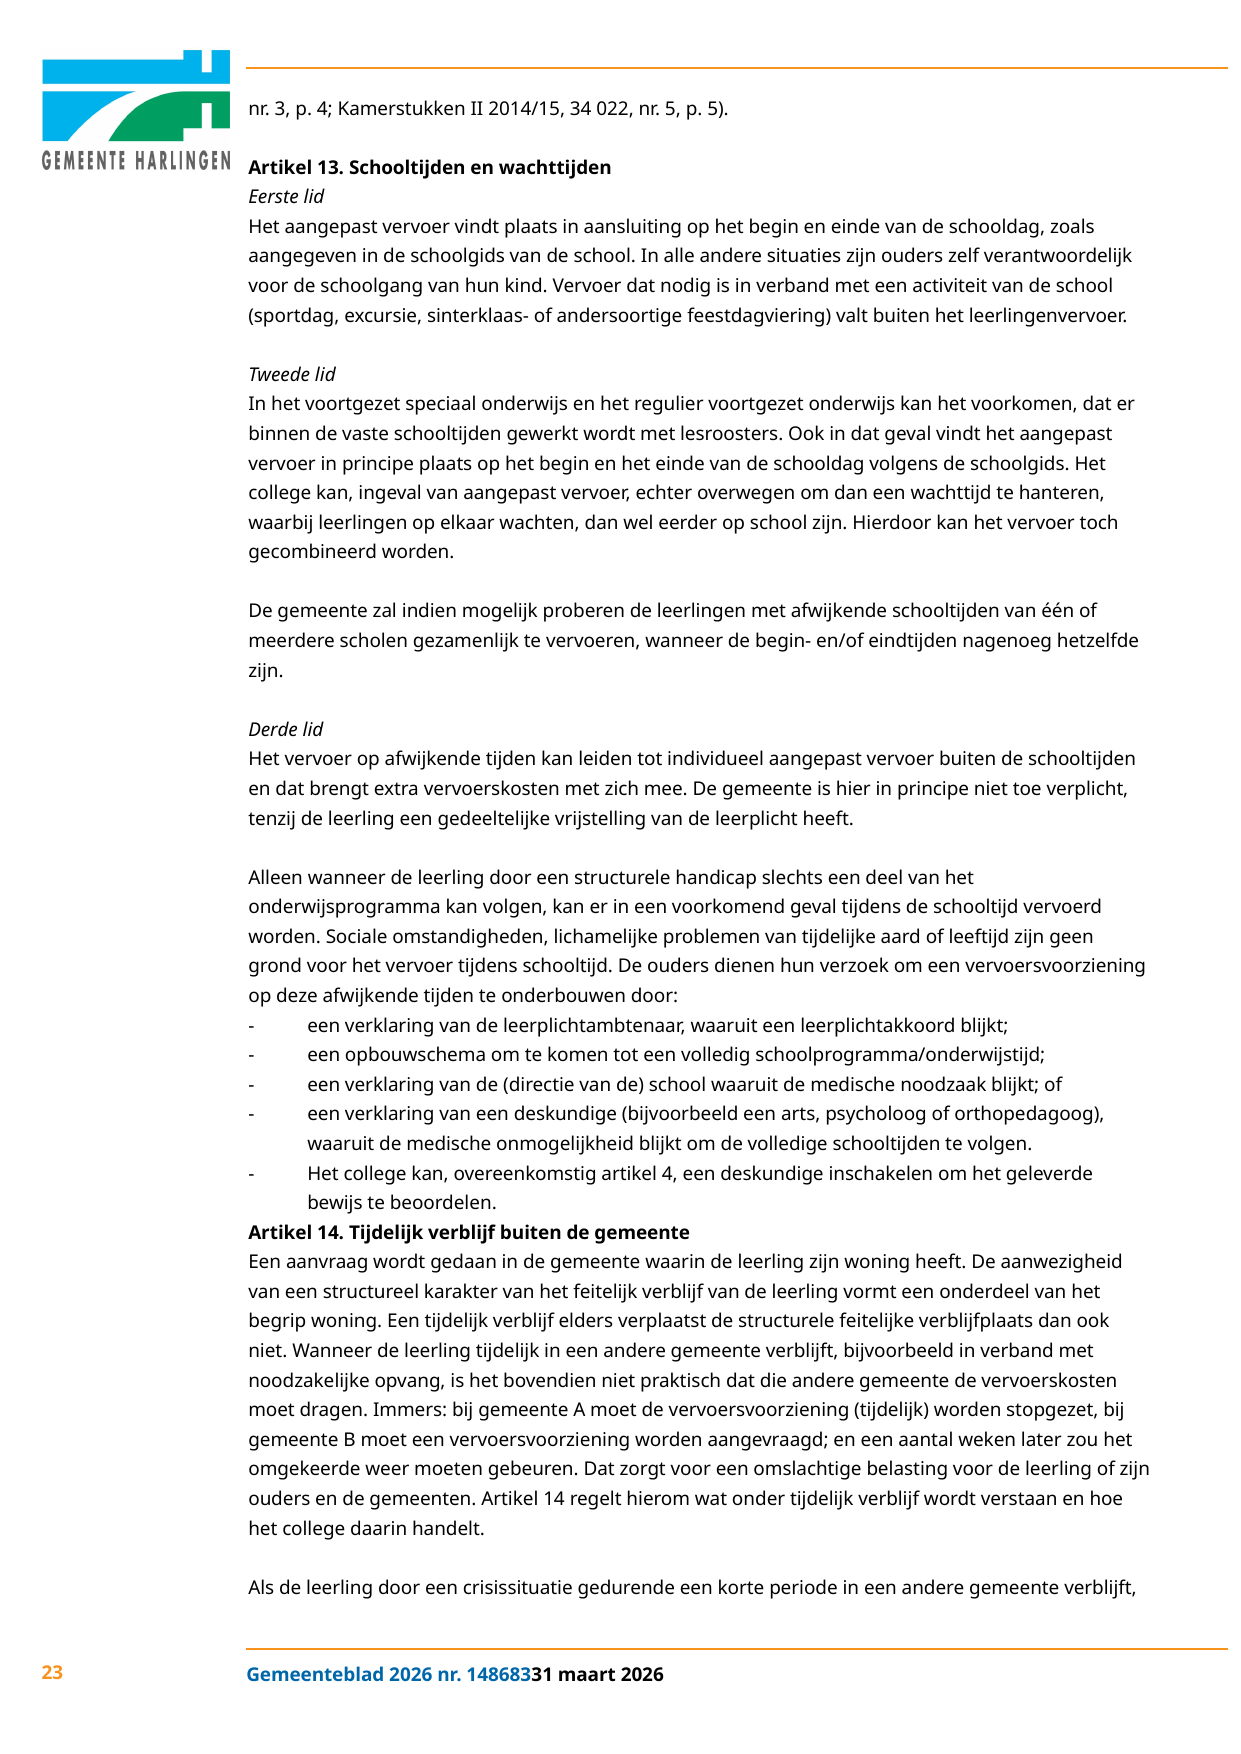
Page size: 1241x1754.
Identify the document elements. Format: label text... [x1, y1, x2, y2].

text De gemeente zal indien mogelijk proberen de leerlingen met afwijkende schooltijden van één of meerdere scholen gezamenlijk te vervoeren, wanneer de begin- en/of eindtijden nagenoeg hetzelfde zijn. [248, 598, 1152, 683]
picture [41, 47, 231, 172]
text Het vervoer op afwijkende tijden kan leiden tot individueel aangepast vervoer buiten de schooltijden en dat brengt extra vervoerskosten met zich mee. De gemeente is hier in principe niet toe verplicht, tenzij de leerling een gedeeltelijke vrijstelling van de leerplicht heeft. [248, 746, 1152, 831]
text Het aangepast vervoer vindt plaats in aansluiting op het begin en einde van de schooldag, zoals aangegeven in de schoolgids van de school. In alle andere situaties zijn ouders zelf verantwoordelijk voor de schoolgang van hun kind. Vervoer dat nodig is in verband met een activiteit van de school (sportdag, excursie, sinterklaas- of andersoortige feestdagviering) valt buiten het leerlingenvervoer. [248, 213, 1152, 328]
list een verklaring van de (directie van de) school waaruit de medische noodzaak blijkt; of [248, 1071, 1152, 1097]
text In het voortgezet speciaal onderwijs en het regulier voortgezet onderwijs kan het voorkomen, dat er binnen de vaste schooltijden gewerkt wordt met lesroosters. Ook in dat geval vindt het aangepast vervoer in principe plaats op het begin en het einde van de schooldag volgens de schoolgids. Het college kan, ingeval van aangepast vervoer, echter overwegen om dan een wachttijd te hanteren, waarbij leerlingen op elkaar wachten, dan wel eerder op school zijn. Hierdoor kan het vervoer toch gecombineerd worden. [248, 391, 1152, 564]
text Artikel 13. Schooltijden en wachttijden [248, 154, 1152, 180]
text Als de leerling door een crisissituatie gedurende een korte periode in een andere gemeente verblijft, [248, 1574, 1152, 1600]
text Artikel 14. Tijdelijk verblijf buiten de gemeente [248, 1219, 1152, 1245]
list een verklaring van de leerplichtambtenaar, waaruit een leerplichtakkoord blijkt; [248, 1012, 1152, 1038]
text Tweede lid [248, 361, 1152, 387]
text Eerste lid [248, 183, 1152, 209]
list een opbouwschema om te komen tot een volledig schoolprogramma/onderwijstijd; [248, 1041, 1152, 1067]
text Alleen wanneer de leerling door een structurele handicap slechts een deel van het onderwijsprogramma kan volgen, kan er in een voorkomend geval tijdens de schooltijd vervoerd worden. Sociale omstandigheden, lichamelijke problemen van tijdelijke aard of leeftijd zijn geen grond voor het vervoer tijdens schooltijd. De ouders dienen hun verzoek om een vervoersvoorziening op deze afwijkende tijden te onderbouwen door: [248, 864, 1152, 1008]
text nr. 3, p. 4; Kamerstukken II 2014/15, 34 022, nr. 5, p. 5). [248, 95, 1152, 121]
list Het college kan, overeenkomstig artikel 4, een deskundige inschakelen om het geleverde bewijs te beoordelen. [248, 1160, 1152, 1215]
text Derde lid [248, 716, 1152, 742]
list een verklaring van een deskundige (bijvoorbeeld een arts, psycholoog of orthopedagoog), waaruit de medische onmogelijkheid blijkt om de volledige schooltijden te volgen. [248, 1101, 1152, 1156]
text Een aanvraag wordt gedaan in de gemeente waarin de leerling zijn woning heeft. De aanwezigheid van een structureel karakter van het feitelijk verblijf van de leerling vormt een onderdeel van het begrip woning. Een tijdelijk verblijf elders verplaatst de structurele feitelijke verblijfplaats dan ook niet. Wanneer de leerling tijdelijk in een andere gemeente verblijft, bijvoorbeeld in verband met noodzakelijke opvang, is het bovendien niet praktisch dat die andere gemeente de vervoerskosten moet dragen. Immers: bij gemeente A moet de vervoersvoorziening (tijdelijk) worden stopgezet, bij gemeente B moet een vervoersvoorziening worden aangevraagd; en een aantal weken later zou het omgekeerde weer moeten gebeuren. Dat zorgt voor een omslachtige belasting voor de leerling of zijn ouders en de gemeenten. Artikel 14 regelt hierom wat onder tijdelijk verblijf wordt verstaan en hoe het college daarin handelt. [248, 1248, 1152, 1541]
